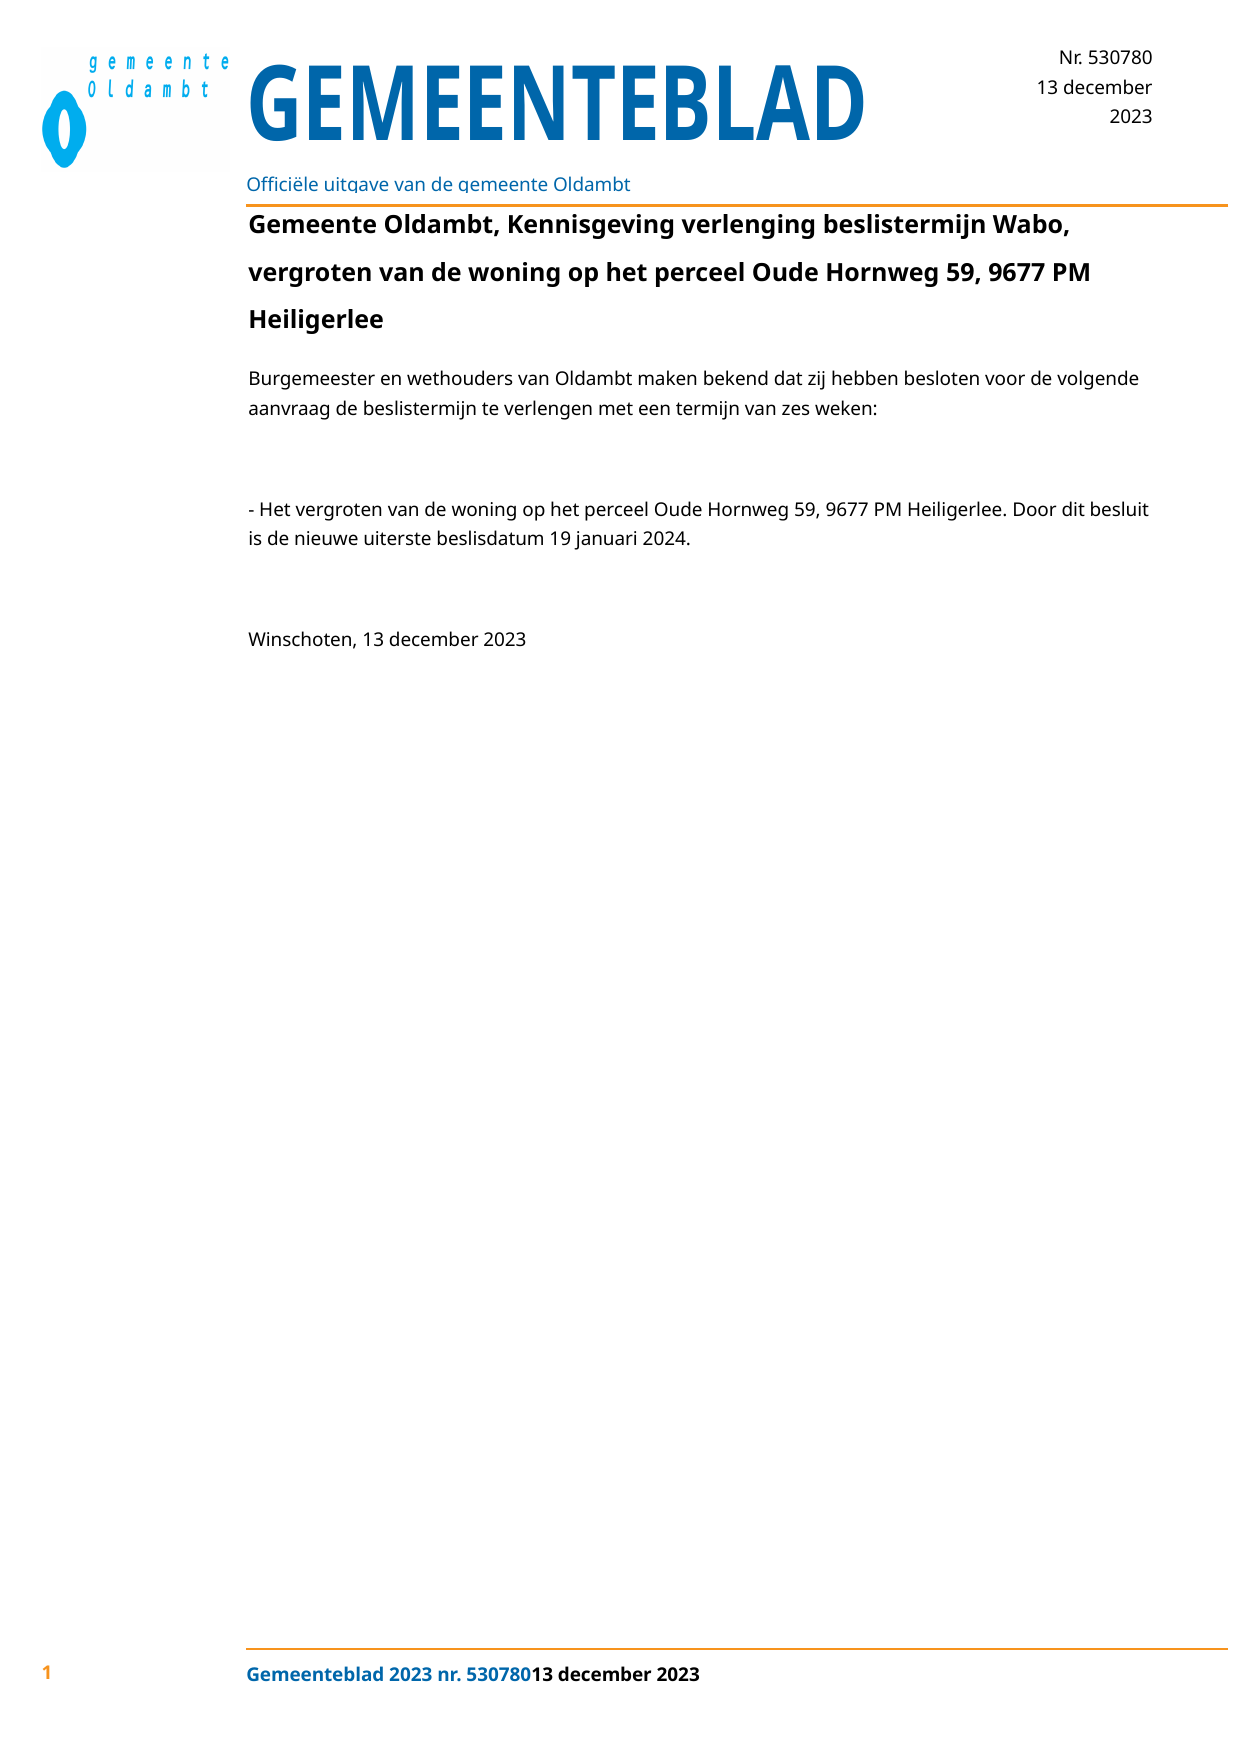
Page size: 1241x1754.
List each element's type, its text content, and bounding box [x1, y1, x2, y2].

picture [41, 47, 231, 172]
text Burgemeester en wethouders van Oldambt maken bekend dat zij hebben besloten voor de volgende aanvraag de beslistermijn te verlengen met een termijn van zes weken: [248, 366, 1152, 421]
text Gemeente Oldambt, Kennisgeving verlenging beslistermijn Wabo, vergroten van de woning op het perceel Oude Hornweg 59, 9677 PM Heiligerlee [248, 207, 1152, 336]
text Winschoten, 13 december 2023 [248, 626, 1152, 652]
text - Het vergroten van de woning op het perceel Oude Hornweg 59, 9677 PM Heiligerlee. Door dit besluit is de nieuwe uiterste beslisdatum 19 januari 2024. [248, 496, 1152, 551]
